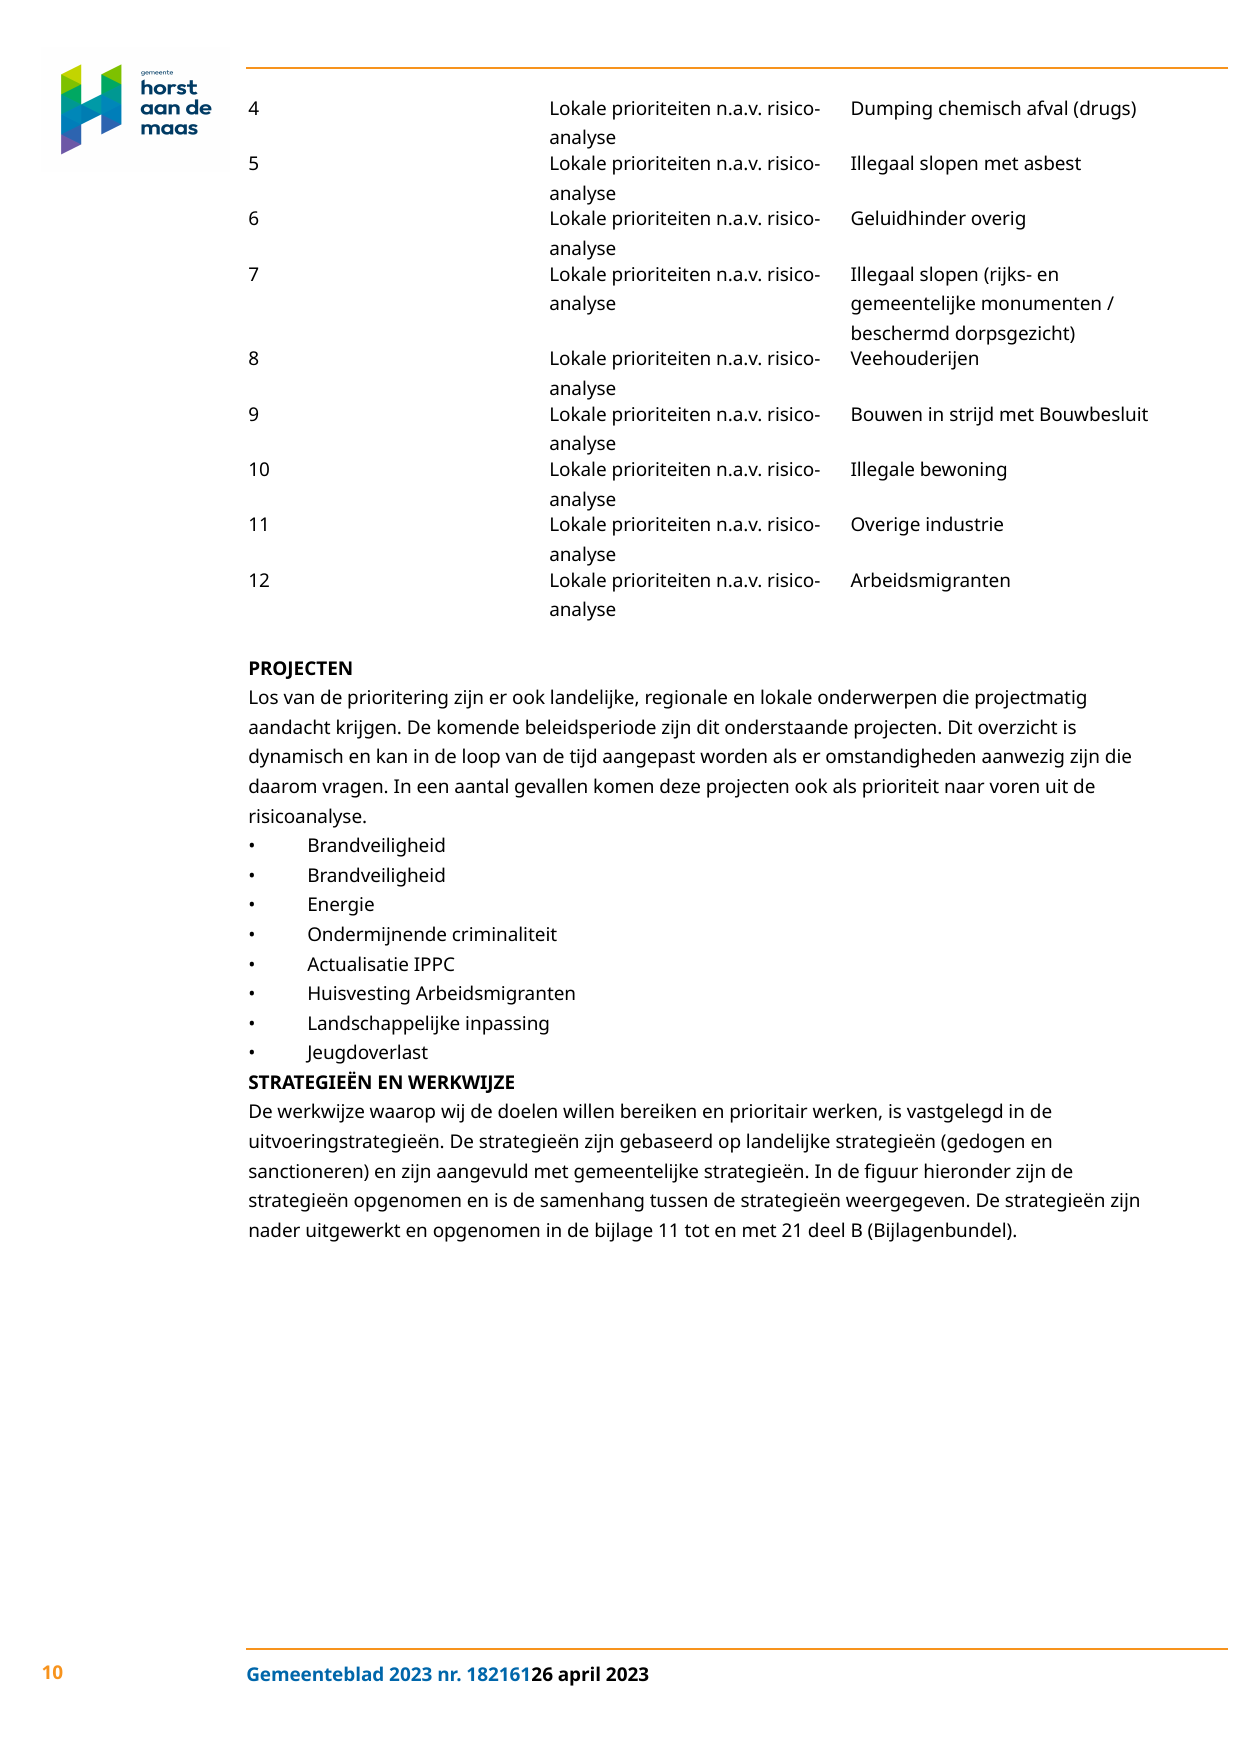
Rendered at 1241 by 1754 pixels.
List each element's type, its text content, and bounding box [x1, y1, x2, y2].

table_cell 7 [248, 261, 549, 346]
list Landschappelijke inpassing [248, 1010, 1152, 1036]
table_cell Illegale bewoning [850, 456, 1152, 512]
table_cell Overige industrie [850, 512, 1152, 567]
list Ondermijnende criminaliteit [248, 921, 1152, 947]
list Jeugdoverlast [248, 1039, 1152, 1065]
table_cell 12 [248, 567, 549, 622]
table_cell 4 [248, 95, 549, 150]
list Actualisatie IPPC [248, 951, 1152, 977]
table_cell 11 [248, 512, 549, 567]
list Brandveiligheid [248, 832, 1152, 858]
table_cell 8 [248, 346, 549, 401]
table_cell Veehouderijen [850, 346, 1152, 401]
table_cell Lokale prioriteiten n.a.v. risico-analyse [549, 567, 850, 622]
table_cell Illegaal slopen (rijks- en gemeentelijke monumenten / beschermd dorpsgezicht) [850, 261, 1152, 346]
text Los van de prioritering zijn er ook landelijke, regionale en lokale onderwerpen die projectmatig aandacht krijgen. De komende beleidsperiode zijn dit onderstaande projecten. Dit overzicht is dynamisch en kan in de loop van de tijd aangepast worden als er omstandigheden aanwezig zijn die daarom vragen. In een aantal gevallen komen deze projecten ook als prioriteit naar voren uit de risicoanalyse. [248, 684, 1152, 829]
text De werkwijze waarop wij de doelen willen bereiken en prioritair werken, is vastgelegd in de uitvoeringstrategieën. De strategieën zijn gebaseerd op landelijke strategieën (gedogen en sanctioneren) en zijn aangevuld met gemeentelijke strategieën. In de figuur hieronder zijn de strategieën opgenomen en is de samenhang tussen de strategieën weergegeven. De strategieën zijn nader uitgewerkt en opgenomen in de bijlage 11 tot en met 21 deel B (Bijlagenbundel). [248, 1099, 1152, 1243]
table_cell Lokale prioriteiten n.a.v. risico-analyse [549, 205, 850, 261]
list Huisvesting Arbeidsmigranten [248, 980, 1152, 1006]
list Energie [248, 892, 1152, 917]
table_cell 5 [248, 150, 549, 205]
table_cell Geluidhinder overig [850, 205, 1152, 261]
text STRATEGIEЁN EN WERKWIJZE [248, 1069, 1152, 1095]
table_cell Lokale prioriteiten n.a.v. risico-analyse [549, 346, 850, 401]
table_cell Lokale prioriteiten n.a.v. risico-analyse [549, 456, 850, 512]
table_cell Bouwen in strijd met Bouwbesluit [850, 401, 1152, 456]
table_cell 9 [248, 401, 549, 456]
table_cell Arbeidsmigranten [850, 567, 1152, 622]
table_cell Lokale prioriteiten n.a.v. risico-analyse [549, 95, 850, 150]
table_cell Lokale prioriteiten n.a.v. risico-analyse [549, 512, 850, 567]
table_cell Lokale prioriteiten n.a.v. risico-analyse [549, 261, 850, 346]
table_cell Lokale prioriteiten n.a.v. risico-analyse [549, 401, 850, 456]
table_cell Lokale prioriteiten n.a.v. risico-analyse [549, 150, 850, 205]
list Brandveiligheid [248, 862, 1152, 888]
text PROJECTEN [248, 655, 1152, 681]
table_cell 6 [248, 205, 549, 261]
table_cell Dumping chemisch afval (drugs) [850, 95, 1152, 150]
table_cell Illegaal slopen met asbest [850, 150, 1152, 205]
picture [41, 47, 231, 172]
table_cell 10 [248, 456, 549, 512]
